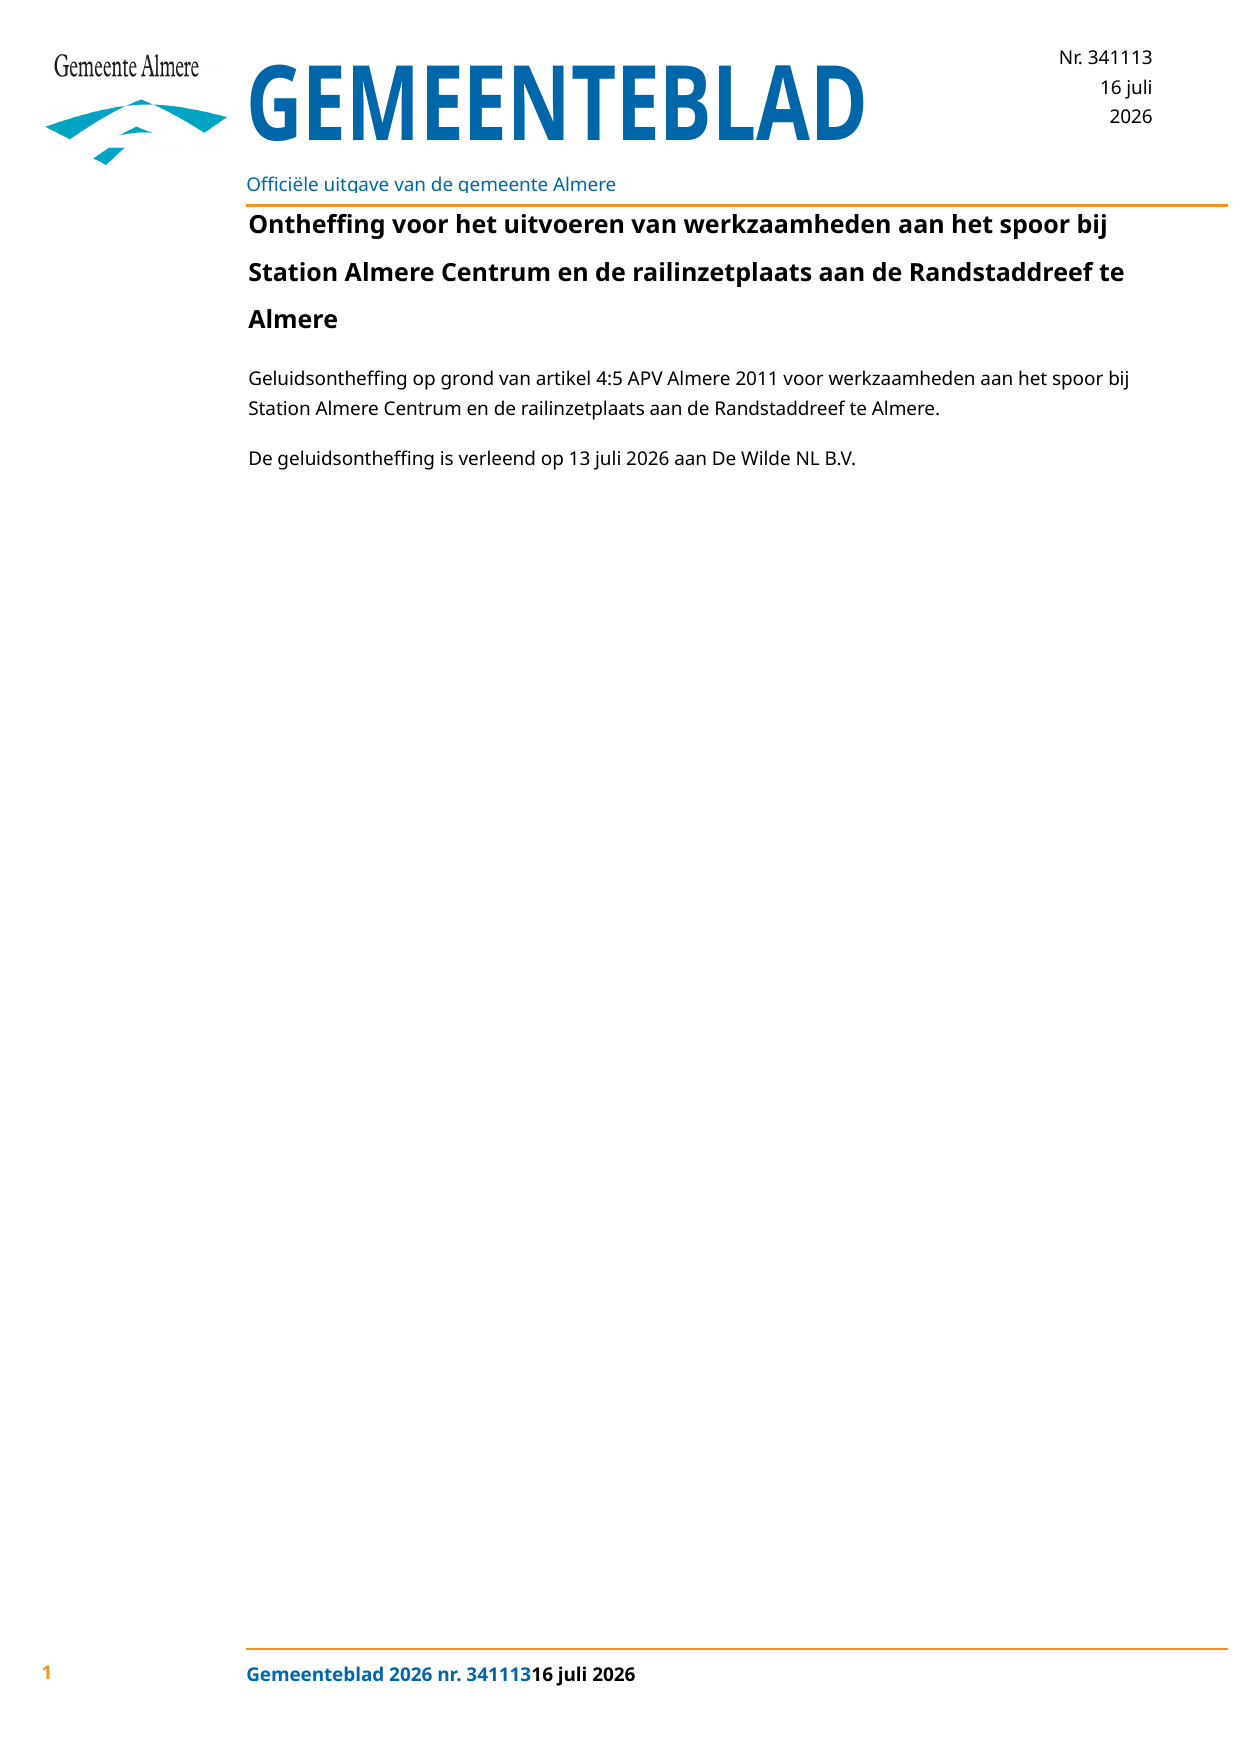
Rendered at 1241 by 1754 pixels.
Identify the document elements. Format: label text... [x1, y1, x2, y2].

text Ontheffing voor het uitvoeren van werkzaamheden aan het spoor bij Station Almere Centrum en de railinzetplaats aan de Randstaddreef te Almere [248, 207, 1152, 336]
picture [41, 47, 231, 172]
text Geluidsontheffing op grond van artikel 4:5 APV Almere 2011 voor werkzaamheden aan het spoor bij Station Almere Centrum en de railinzetplaats aan de Randstaddreef te Almere. [248, 366, 1152, 421]
text De geluidsontheffing is verleend op 13 juli 2026 aan De Wilde NL B.V. [248, 446, 1152, 471]
